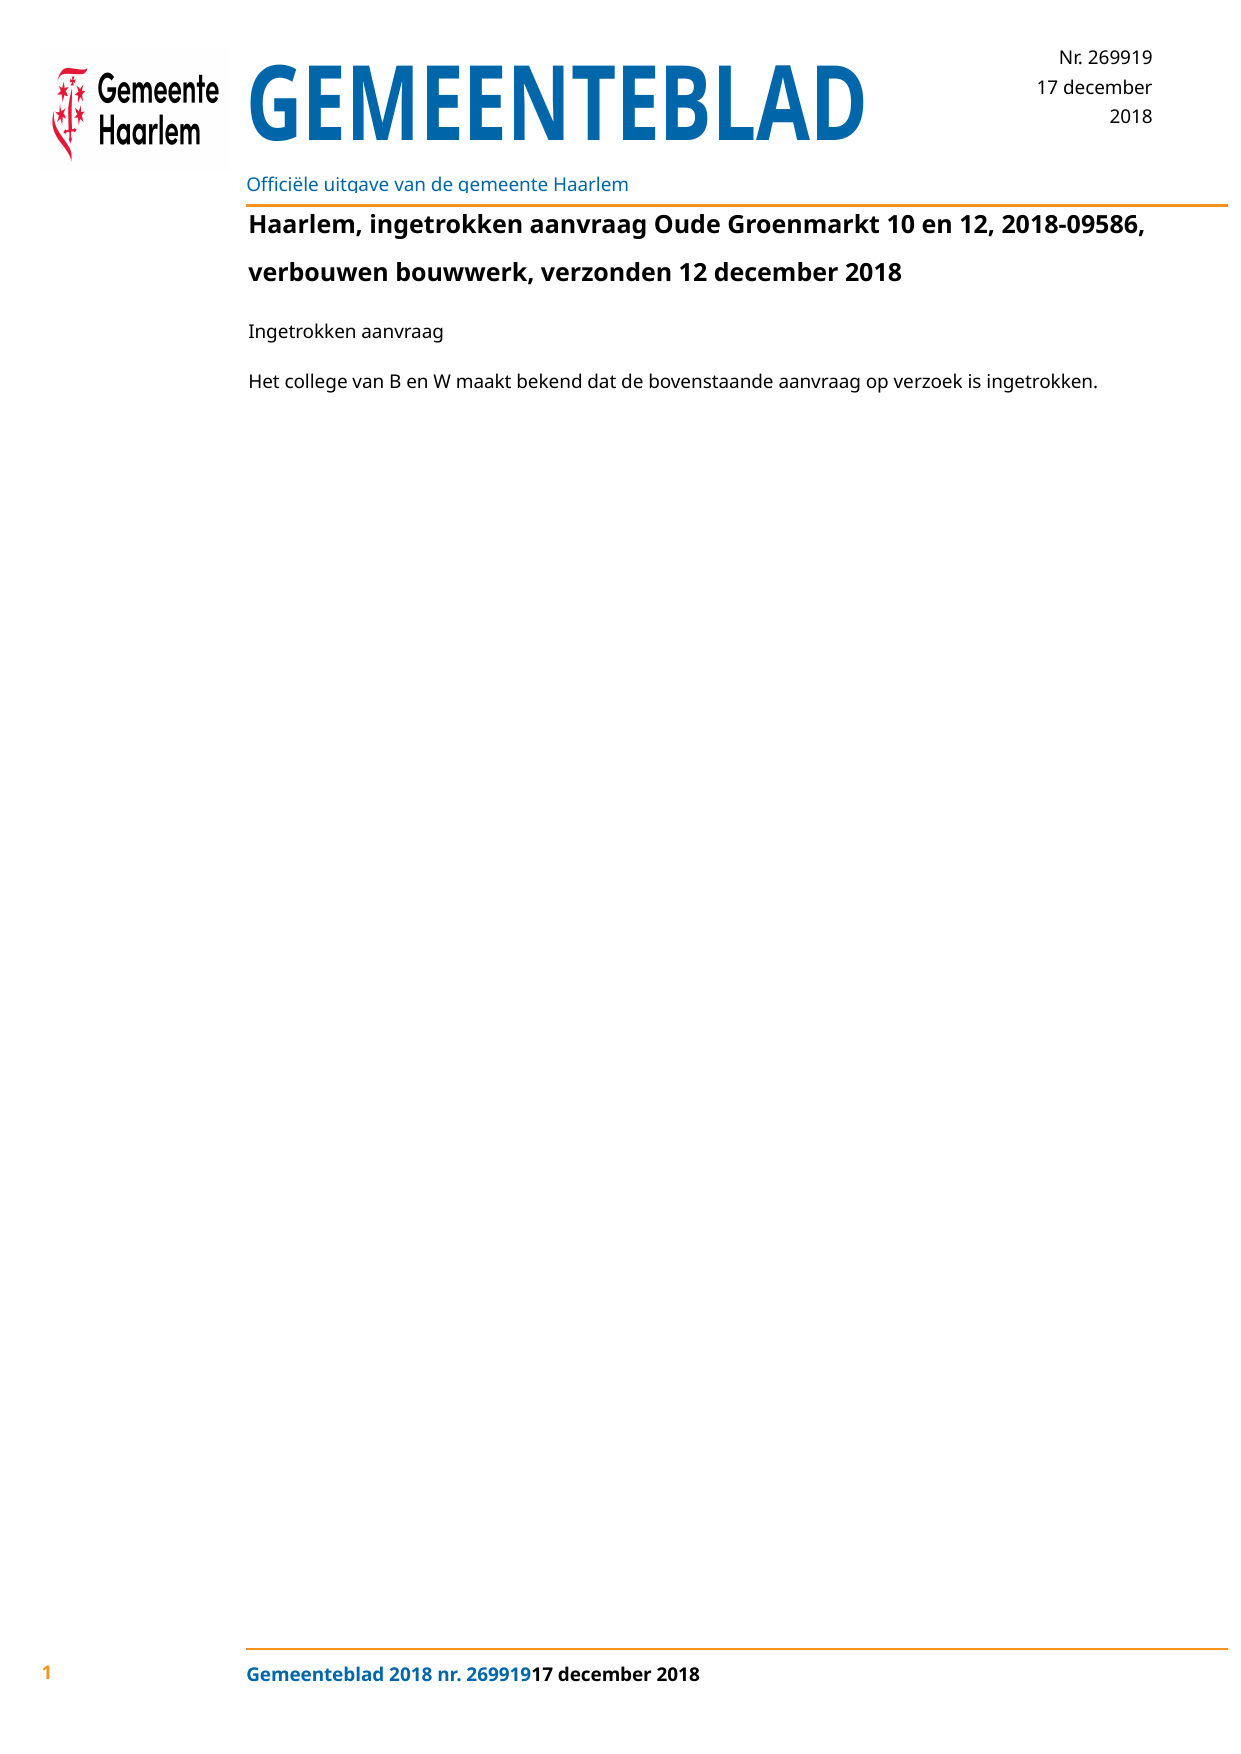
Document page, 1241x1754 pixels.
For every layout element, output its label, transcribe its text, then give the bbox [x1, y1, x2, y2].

text Haarlem, ingetrokken aanvraag Oude Groenmarkt 10 en 12, 2018-09586, verbouwen bouwwerk, verzonden 12 december 2018 [248, 207, 1152, 288]
picture [41, 47, 231, 172]
text Ingetrokken aanvraag [248, 318, 1152, 344]
text Het college van B en W maakt bekend dat de bovenstaande aanvraag op verzoek is ingetrokken. [248, 368, 1152, 394]
